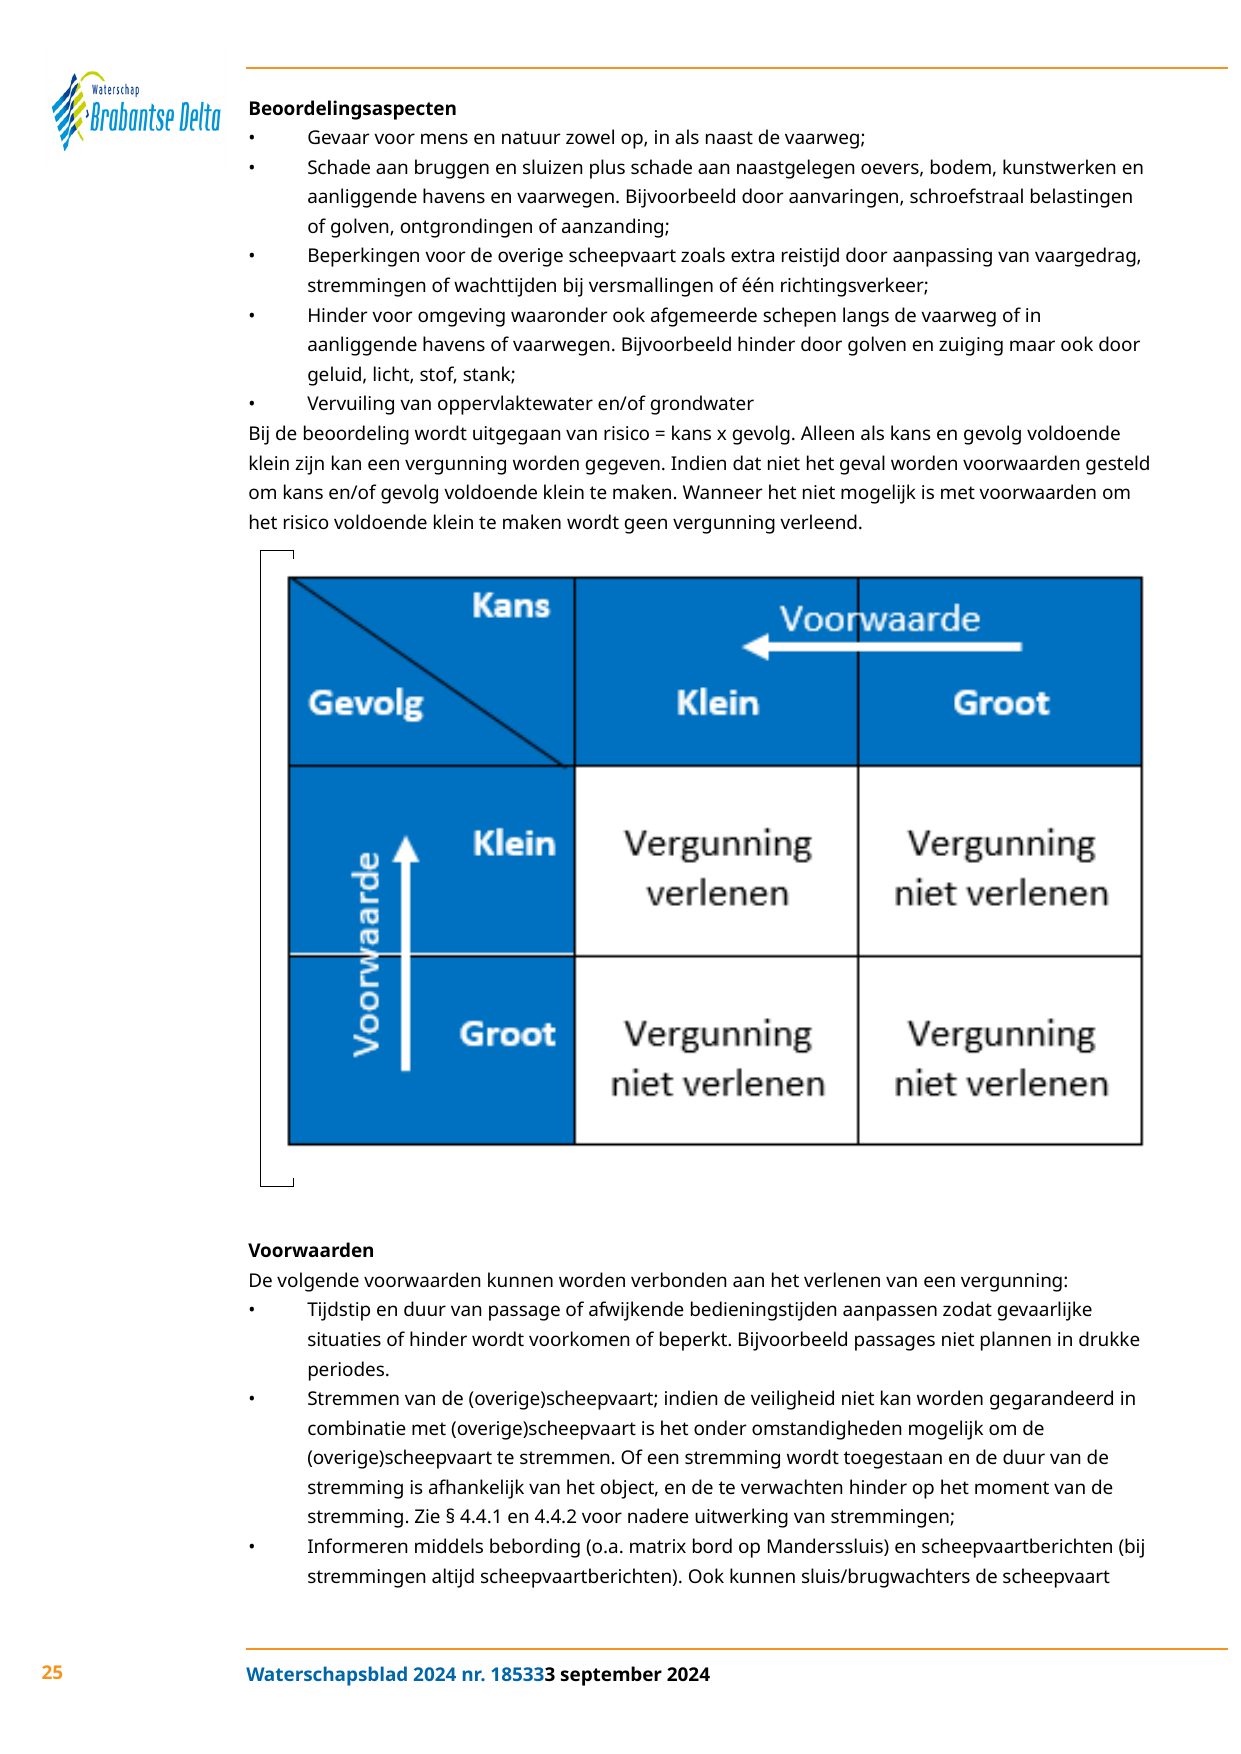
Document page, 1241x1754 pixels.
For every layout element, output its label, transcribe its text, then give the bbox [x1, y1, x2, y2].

list Tijdstip en duur van passage of afwijkende bedieningstijden aanpassen zodat gevaarlijke situaties of hinder wordt voorkomen of beperkt. Bijvoorbeeld passages niet plannen in drukke periodes. [248, 1297, 1152, 1382]
text Bij de beoordeling wordt uitgegaan van risico = kans x gevolg. Alleen als kans en gevolg voldoende klein zijn kan een vergunning worden gegeven. Indien dat niet het geval worden voorwaarden gesteld om kans en/of gevolg voldoende klein te maken. Wanneer het niet mogelijk is met voorwaarden om het risico voldoende klein te maken wordt geen vergunning verleend. [248, 420, 1152, 535]
text De volgende voorwaarden kunnen worden verbonden aan het verlenen van een vergunning: [248, 1267, 1152, 1293]
text Beoordelingsaspecten [248, 95, 1152, 121]
list Vervuiling van oppervlaktewater en/of grondwater [248, 391, 1152, 416]
picture [41, 47, 231, 172]
list Stremmen van de (overige)scheepvaart; indien de veiligheid niet kan worden gegarandeerd in combinatie met (overige)scheepvaart is het onder omstandigheden mogelijk om de (overige)scheepvaart te stremmen. Of een stremming wordt toegestaan en de duur van de stremming is afhankelijk van het object, en de te verwachten hinder op het moment van de stremming. Zie § 4.4.1 en 4.4.2 voor nadere uitwerking van stremmingen; [248, 1385, 1152, 1529]
list Gevaar voor mens en natuur zowel op, in als naast de vaarweg; [248, 124, 1152, 150]
list Schade aan bruggen en sluizen plus schade aan naastgelegen oevers, bodem, kunstwerken en aanliggende havens en vaarwegen. Bijvoorbeeld door aanvaringen, schroefstraal belastingen of golven, ontgrondingen of aanzanding; [248, 154, 1152, 239]
list Beperkingen voor de overige scheepvaart zoals extra reistijd door aanpassing van vaargedrag, stremmingen of wachttijden bij versmallingen of één richtingsverkeer; [248, 243, 1152, 298]
picture [268, 559, 1173, 1178]
list Informeren middels bebording (o.a. matrix bord op Manderssluis) en scheepvaartberichten (bij stremmingen altijd scheepvaartberichten). Ook kunnen sluis/brugwachters de scheepvaart [248, 1533, 1152, 1589]
text Voorwaarden [248, 1237, 1152, 1263]
list Hinder voor omgeving waaronder ook afgemeerde schepen langs de vaarweg of in aanliggende havens of vaarwegen. Bijvoorbeeld hinder door golven en zuiging maar ook door geluid, licht, stof, stank; [248, 302, 1152, 387]
